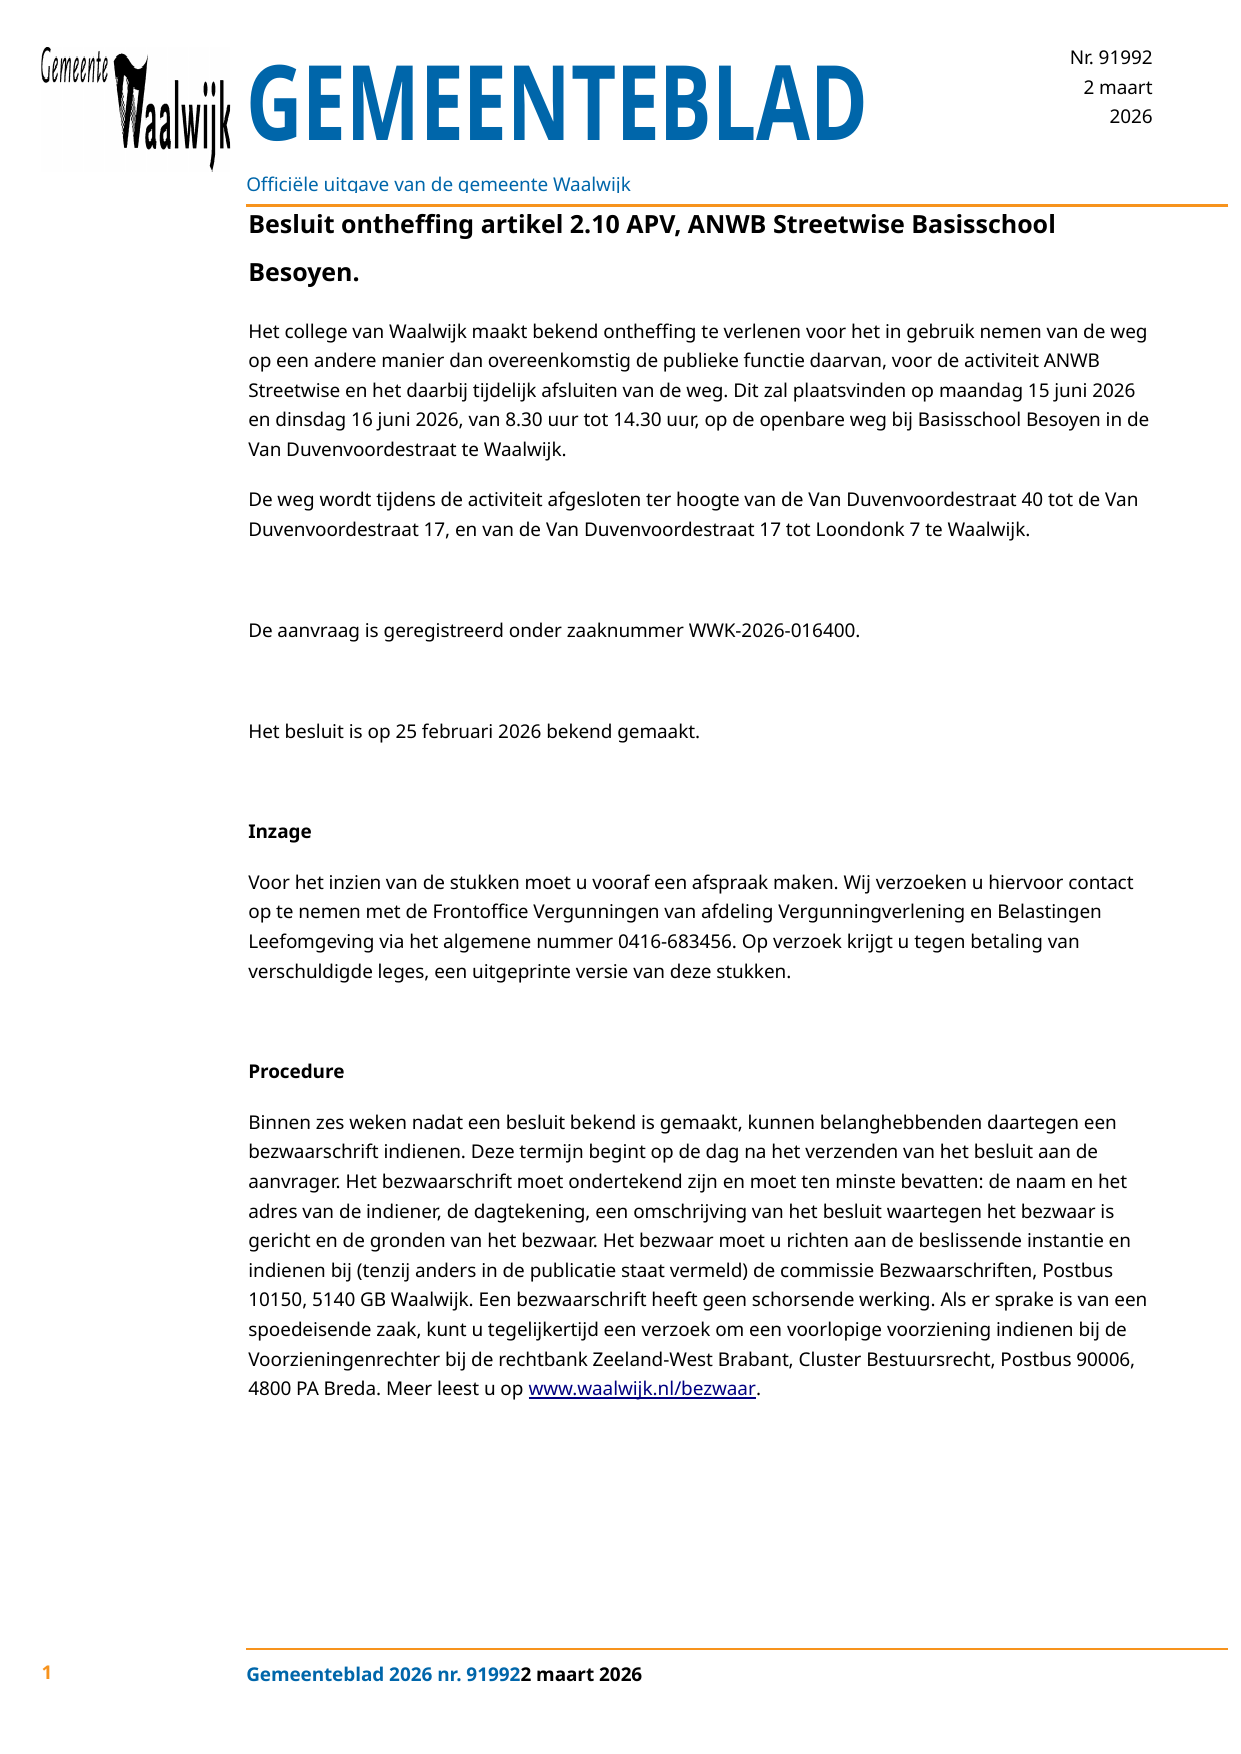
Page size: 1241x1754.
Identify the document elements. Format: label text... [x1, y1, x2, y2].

text Binnen zes weken nadat een besluit bekend is gemaakt, kunnen belanghebbenden daartegen een bezwaarschrift indienen. Deze termijn begint op de dag na het verzenden van het besluit aan de aanvrager. Het bezwaarschrift moet ondertekend zijn en moet ten minste bevatten: de naam en het adres van de indiener, de dagtekening, een omschrijving van het besluit waartegen het bezwaar is gericht en de gronden van het bezwaar. Het bezwaar moet u richten aan de beslissende instantie en indienen bij (tenzij anders in de publicatie staat vermeld) de commissie Bezwaarschriften, Postbus 10150, 5140 GB Waalwijk. Een bezwaarschrift heeft geen schorsende werking. Als er sprake is van een spoedeisende zaak, kunt u tegelijkertijd een verzoek om een voorlopige voorziening indienen bij de Voorzieningenrechter bij de rechtbank Zeeland-West Brabant, Cluster Bestuursrecht, Postbus 90006, 4800 PA Breda. Meer leest u op www.waalwijk.nl/bezwaar. [248, 1109, 1152, 1401]
picture [41, 47, 231, 172]
text Procedure [248, 1059, 1152, 1084]
text De weg wordt tijdens de activiteit afgesloten ter hoogte van de Van Duvenvoordestraat 40 tot de Van Duvenvoordestraat 17, en van de Van Duvenvoordestraat 17 tot Loondonk 7 te Waalwijk. [248, 487, 1152, 542]
text Het college van Waalwijk maakt bekend ontheffing te verlenen voor het in gebruik nemen van de weg op een andere manier dan overeenkomstig de publieke functie daarvan, voor de activiteit ANWB Streetwise en het daarbij tijdelijk afsluiten van de weg. Dit zal plaatsvinden op maandag 15 juni 2026 en dinsdag 16 juni 2026, van 8.30 uur tot 14.30 uur, op de openbare weg bij Basisschool Besoyen in de Van Duvenvoordestraat te Waalwijk. [248, 318, 1152, 462]
text De aanvraag is geregistreerd onder zaaknummer WWK-2026-016400. [248, 617, 1152, 643]
text Voor het inzien van de stukken moet u vooraf een afspraak maken. Wij verzoeken u hiervoor contact op te nemen met de Frontoffice Vergunningen van afdeling Vergunningverlening en Belastingen Leefomgeving via het algemene nummer 0416-683456. Op verzoek krijgt u tegen betaling van verschuldigde leges, een uitgeprinte versie van deze stukken. [248, 869, 1152, 984]
text Het besluit is op 25 februari 2026 bekend gemaakt. [248, 718, 1152, 744]
text Besluit ontheffing artikel 2.10 APV, ANWB Streetwise Basisschool Besoyen. [248, 207, 1152, 288]
text Inzage [248, 819, 1152, 844]
